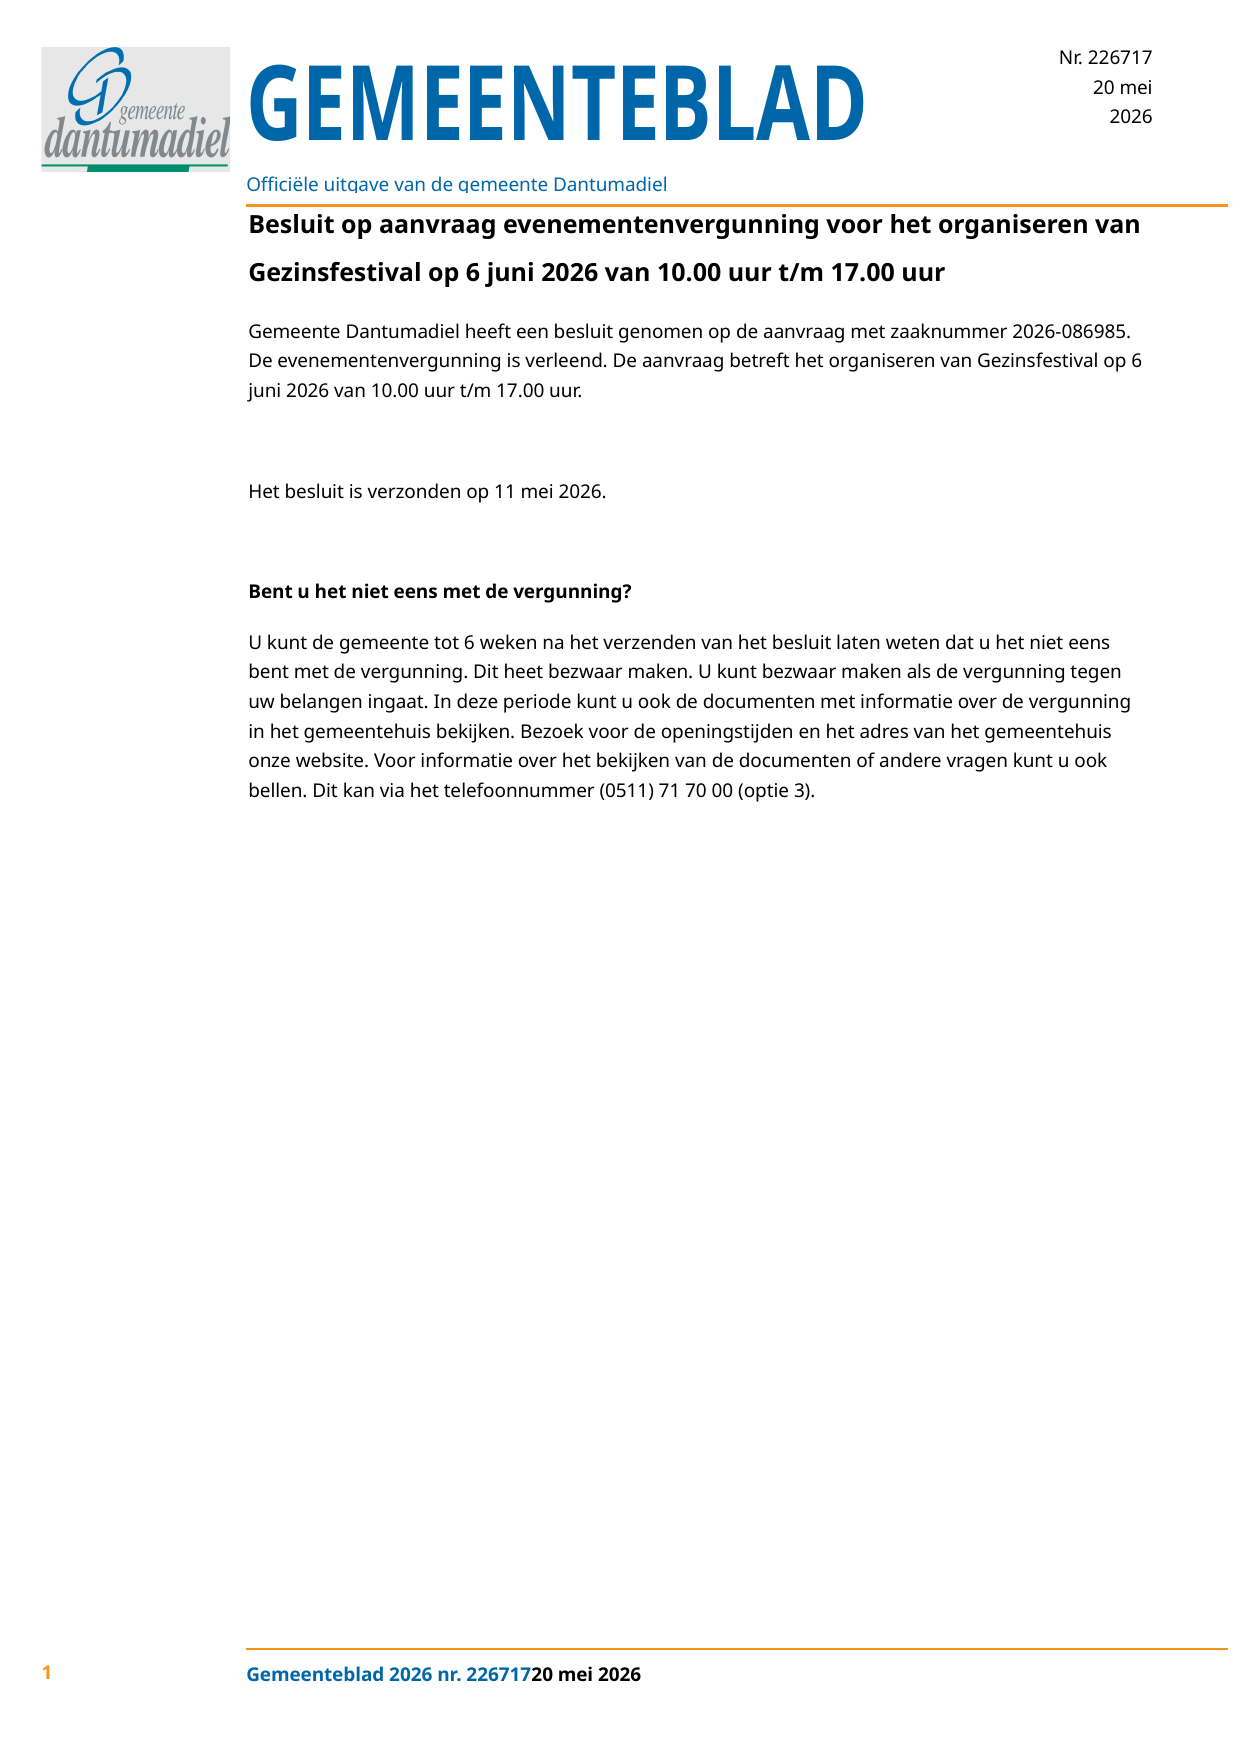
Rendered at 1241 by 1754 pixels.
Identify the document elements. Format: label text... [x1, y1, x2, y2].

text Besluit op aanvraag evenementenvergunning voor het organiseren van Gezinsfestival op 6 juni 2026 van 10.00 uur t/m 17.00 uur [248, 207, 1152, 288]
picture [41, 47, 231, 172]
text Het besluit is verzonden op 11 mei 2026. [248, 478, 1152, 504]
text Bent u het niet eens met de vergunning? [248, 579, 1152, 604]
text Gemeente Dantumadiel heeft een besluit genomen op de aanvraag met zaaknummer 2026-086985. De evenementenvergunning is verleend. De aanvraag betreft het organiseren van Gezinsfestival op 6 juni 2026 van 10.00 uur t/m 17.00 uur. [248, 318, 1152, 403]
text U kunt de gemeente tot 6 weken na het verzenden van het besluit laten weten dat u het niet eens bent met de vergunning. Dit heet bezwaar maken. U kunt bezwaar maken als de vergunning tegen uw belangen ingaat. In deze periode kunt u ook de documenten met informatie over de vergunning in het gemeentehuis bekijken. Bezoek voor de openingstijden en het adres van het gemeentehuis onze website. Voor informatie over het bekijken van de documenten of andere vragen kunt u ook bellen. Dit kan via het telefoonnummer (0511) 71 70 00 (optie 3). [248, 629, 1152, 803]
